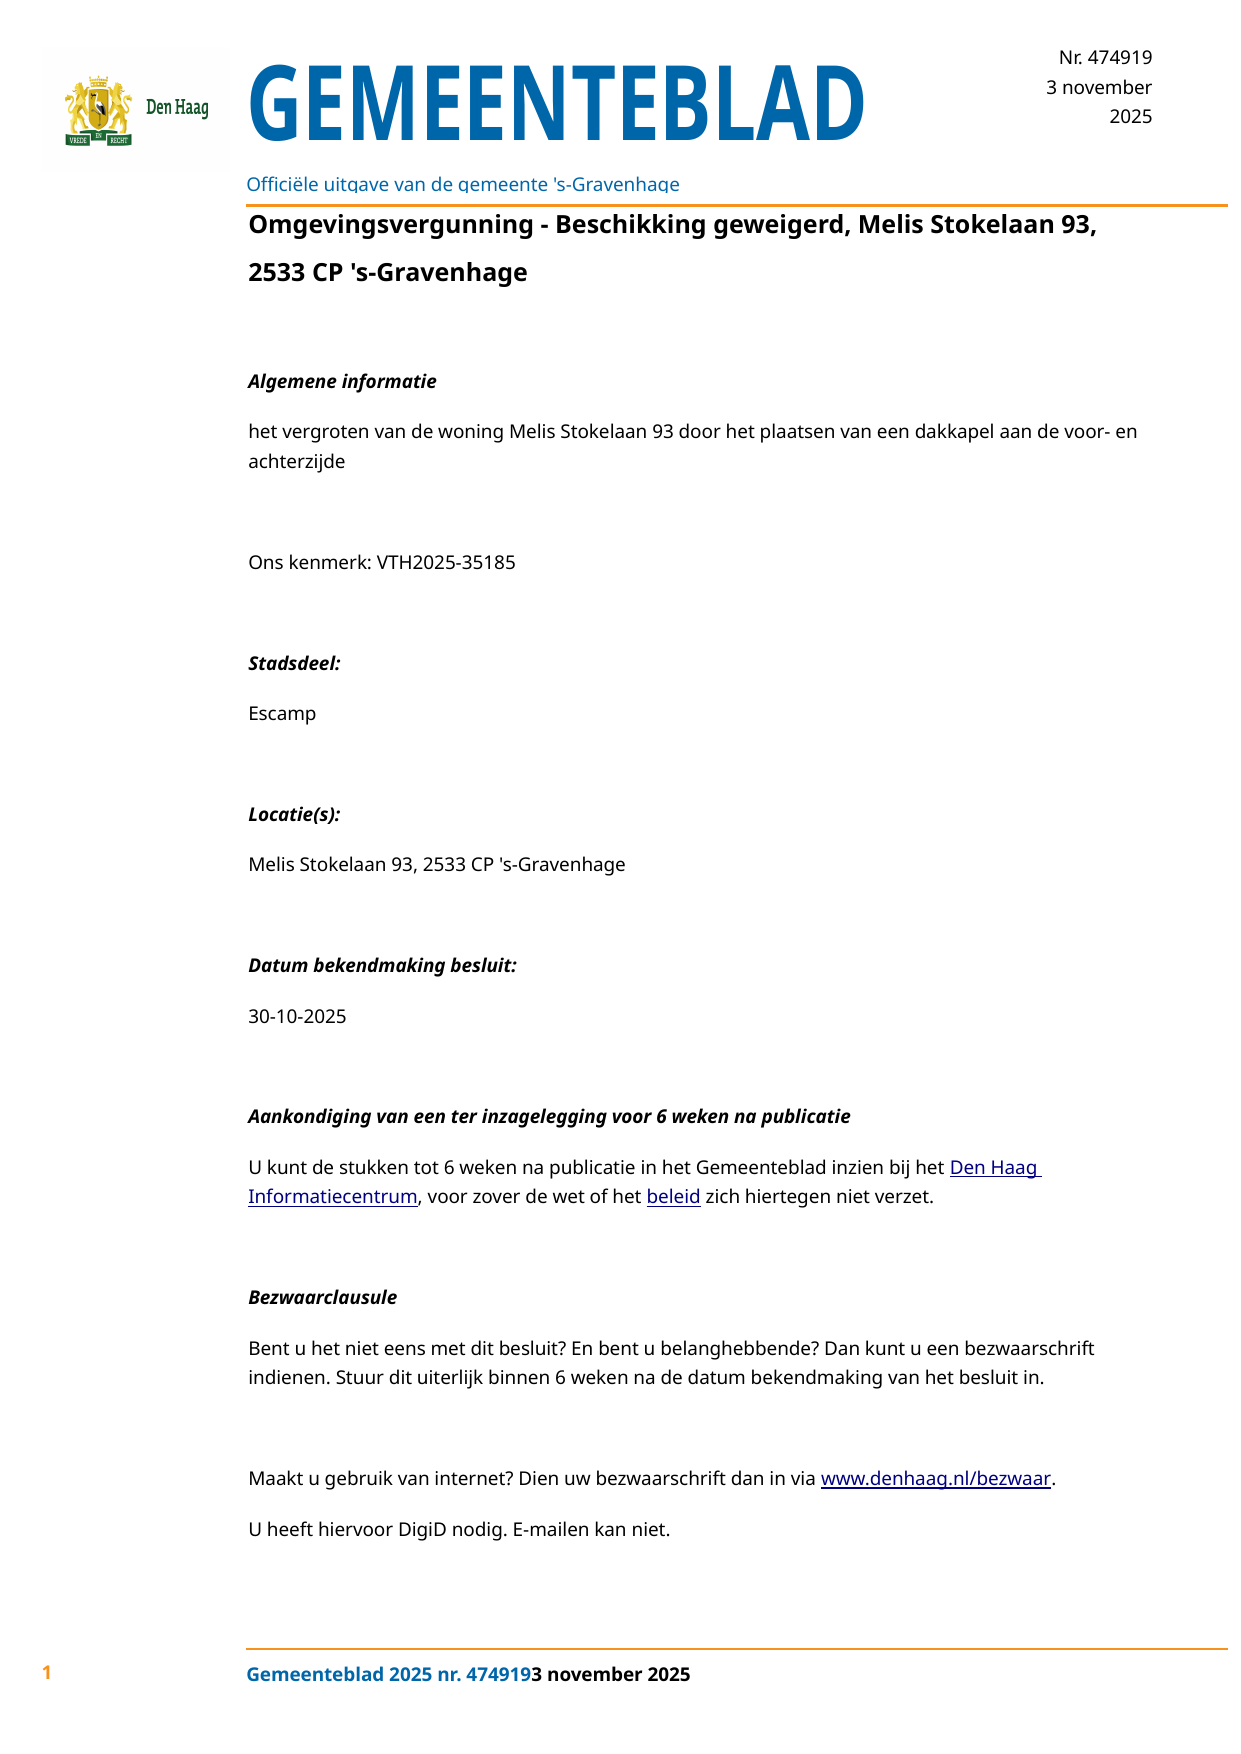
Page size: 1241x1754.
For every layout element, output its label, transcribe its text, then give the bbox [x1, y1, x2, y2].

text Ons kenmerk: VTH2025-35185 [248, 549, 1152, 575]
text Melis Stokelaan 93, 2533 CP 's-Gravenhage [248, 852, 1152, 877]
text U kunt de stukken tot 6 weken na publicatie in het Gemeenteblad inzien bij het Den Haag Informatiecentrum, voor zover de wet of het beleid zich hiertegen niet verzet. [248, 1154, 1152, 1209]
text het vergroten van de woning Melis Stokelaan 93 door het plaatsen van een dakkapel aan de voor- en achterzijde [248, 419, 1152, 474]
text Omgevingsvergunning - Beschikking geweigerd, Melis Stokelaan 93, 2533 CP 's-Gravenhage [248, 207, 1152, 288]
text Bent u het niet eens met dit besluit? En bent u belanghebbende? Dan kunt u een bezwaarschrift indienen. Stuur dit uiterlijk binnen 6 weken na de datum bekendmaking van het besluit in. [248, 1335, 1152, 1390]
text Locatie(s): [248, 801, 1152, 827]
text Maakt u gebruik van internet? Dien uw bezwaarschrift dan in via www.denhaag.nl/bezwaar. [248, 1465, 1152, 1491]
text Bezwaarclausule [248, 1284, 1152, 1310]
text Stadsdeel: [248, 650, 1152, 676]
text U heeft hiervoor DigiD nodig. E-mailen kan niet. [248, 1516, 1152, 1542]
picture [41, 47, 231, 172]
text Datum bekendmaking besluit: [248, 952, 1152, 978]
text Aankondiging van een ter inzagelegging voor 6 weken na publicatie [248, 1104, 1152, 1129]
text Algemene informatie [248, 368, 1152, 394]
text Escamp [248, 700, 1152, 726]
text 30-10-2025 [248, 1003, 1152, 1029]
